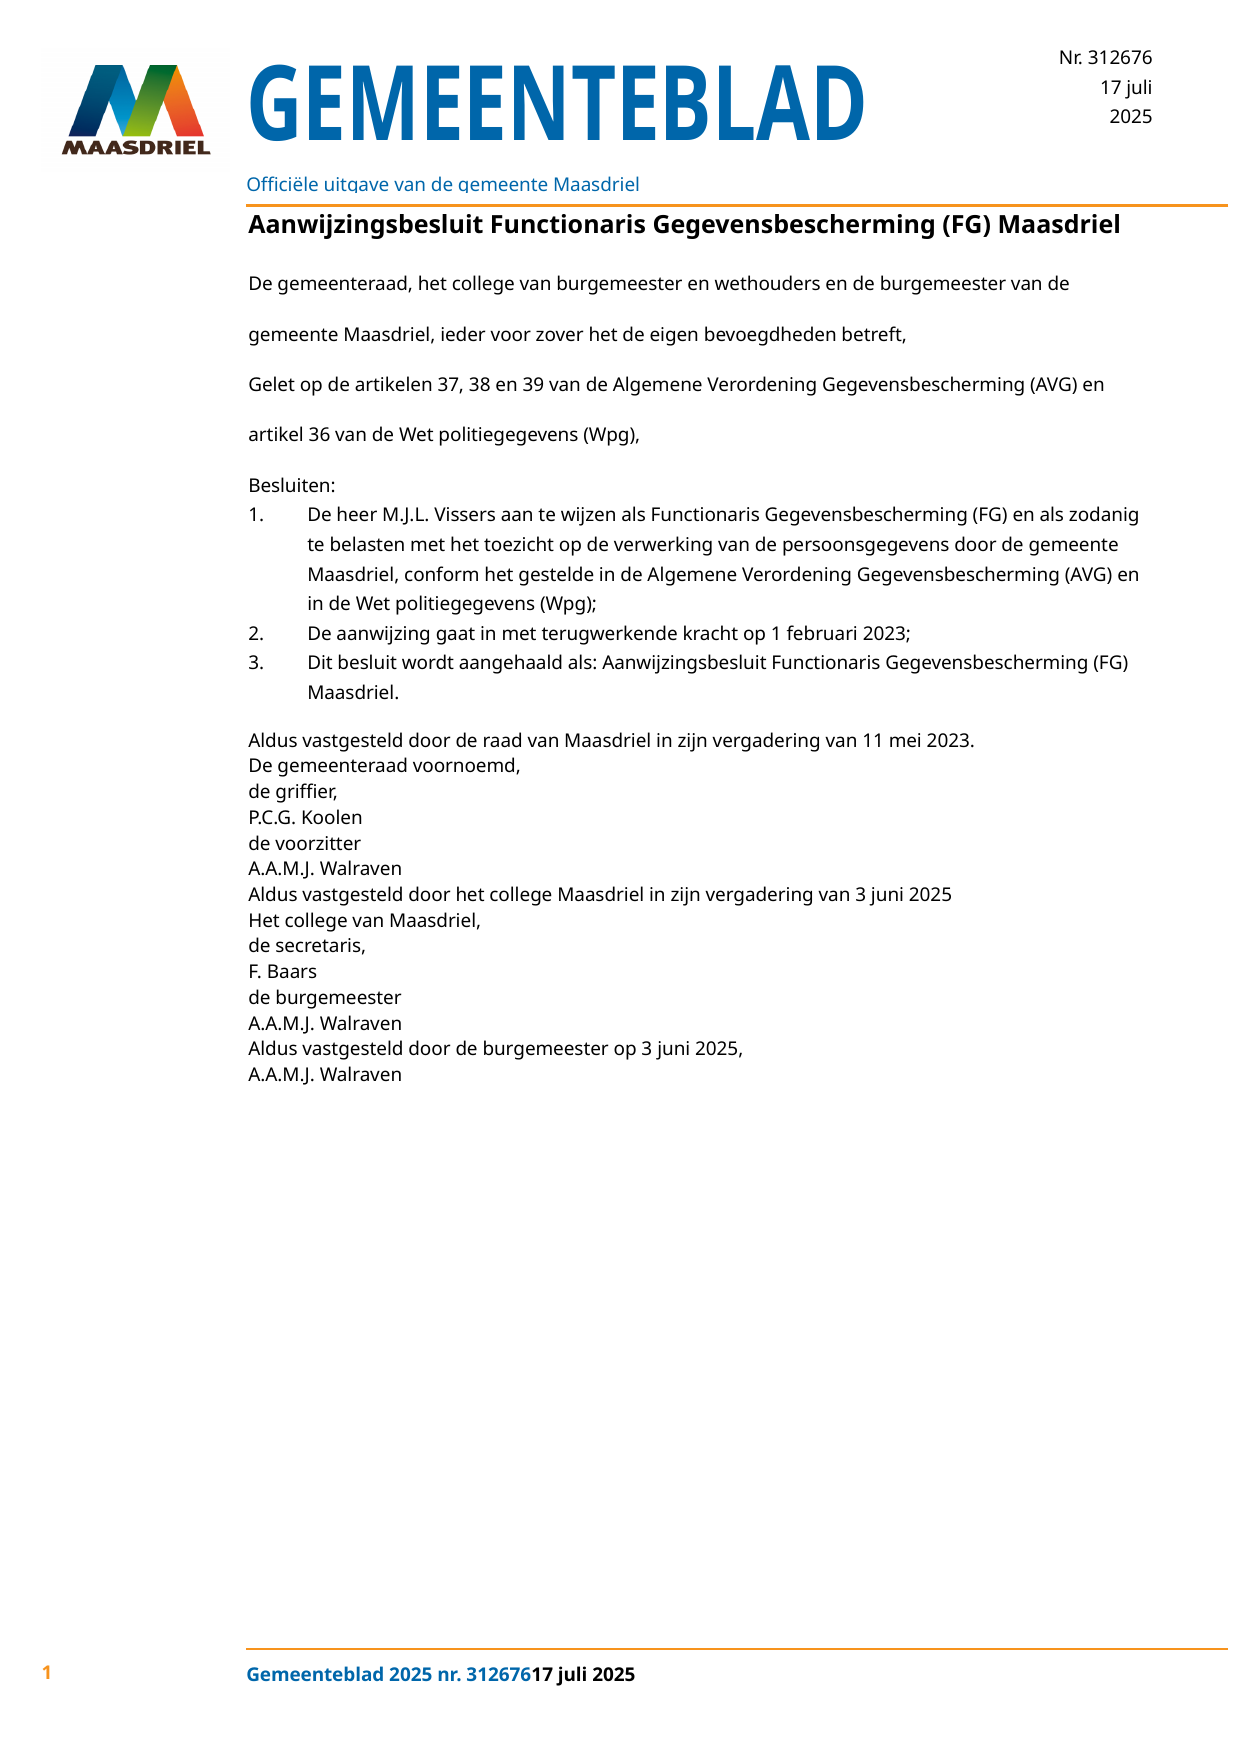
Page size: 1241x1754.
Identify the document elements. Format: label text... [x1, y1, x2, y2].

text de griffier, [248, 778, 1152, 804]
text A.A.M.J. Walraven [248, 1010, 1152, 1036]
text Gelet op de artikelen 37, 38 en 39 van de Algemene Verordening Gegevensbescherming (AVG) en [248, 371, 1152, 397]
text Het college van Maasdriel, [248, 907, 1152, 933]
text Aldus vastgesteld door de raad van Maasdriel in zijn vergadering van 11 mei 2023. [248, 727, 1152, 753]
picture [41, 47, 231, 172]
text F. Baars [248, 958, 1152, 984]
list De aanwijzing gaat in met terugwerkende kracht op 1 februari 2023; [248, 620, 1152, 646]
text Aldus vastgesteld door de burgemeester op 3 juni 2025, [248, 1036, 1152, 1061]
text Aldus vastgesteld door het college Maasdriel in zijn vergadering van 3 juni 2025 [248, 881, 1152, 907]
list Dit besluit wordt aangehaald als: Aanwijzingsbesluit Functionaris Gegevensbescherming (FG) Maasdriel. [248, 649, 1152, 705]
text gemeente Maasdriel, ieder voor zover het de eigen bevoegdheden betreft, [248, 321, 1152, 346]
text A.A.M.J. Walraven [248, 856, 1152, 881]
text Besluiten: [248, 472, 1152, 498]
text de burgemeester [248, 984, 1152, 1010]
list De heer M.J.L. Vissers aan te wijzen als Functionaris Gegevensbescherming (FG) en als zodanig te belasten met het toezicht op de verwerking van de persoonsgegevens door de gemeente Maasdriel, conform het gestelde in de Algemene Verordening Gegevensbescherming (AVG) en in de Wet politiegegevens (Wpg); [248, 502, 1152, 616]
text De gemeenteraad voornoemd, [248, 753, 1152, 778]
text artikel 36 van de Wet politiegegevens (Wpg), [248, 422, 1152, 447]
text de voorzitter [248, 830, 1152, 856]
text Aanwijzingsbesluit Functionaris Gegevensbescherming (FG) Maasdriel [248, 207, 1152, 241]
text De gemeenteraad, het college van burgemeester en wethouders en de burgemeester van de [248, 270, 1152, 296]
text de secretaris, [248, 933, 1152, 958]
text P.C.G. Koolen [248, 804, 1152, 830]
text A.A.M.J. Walraven [248, 1061, 1152, 1087]
